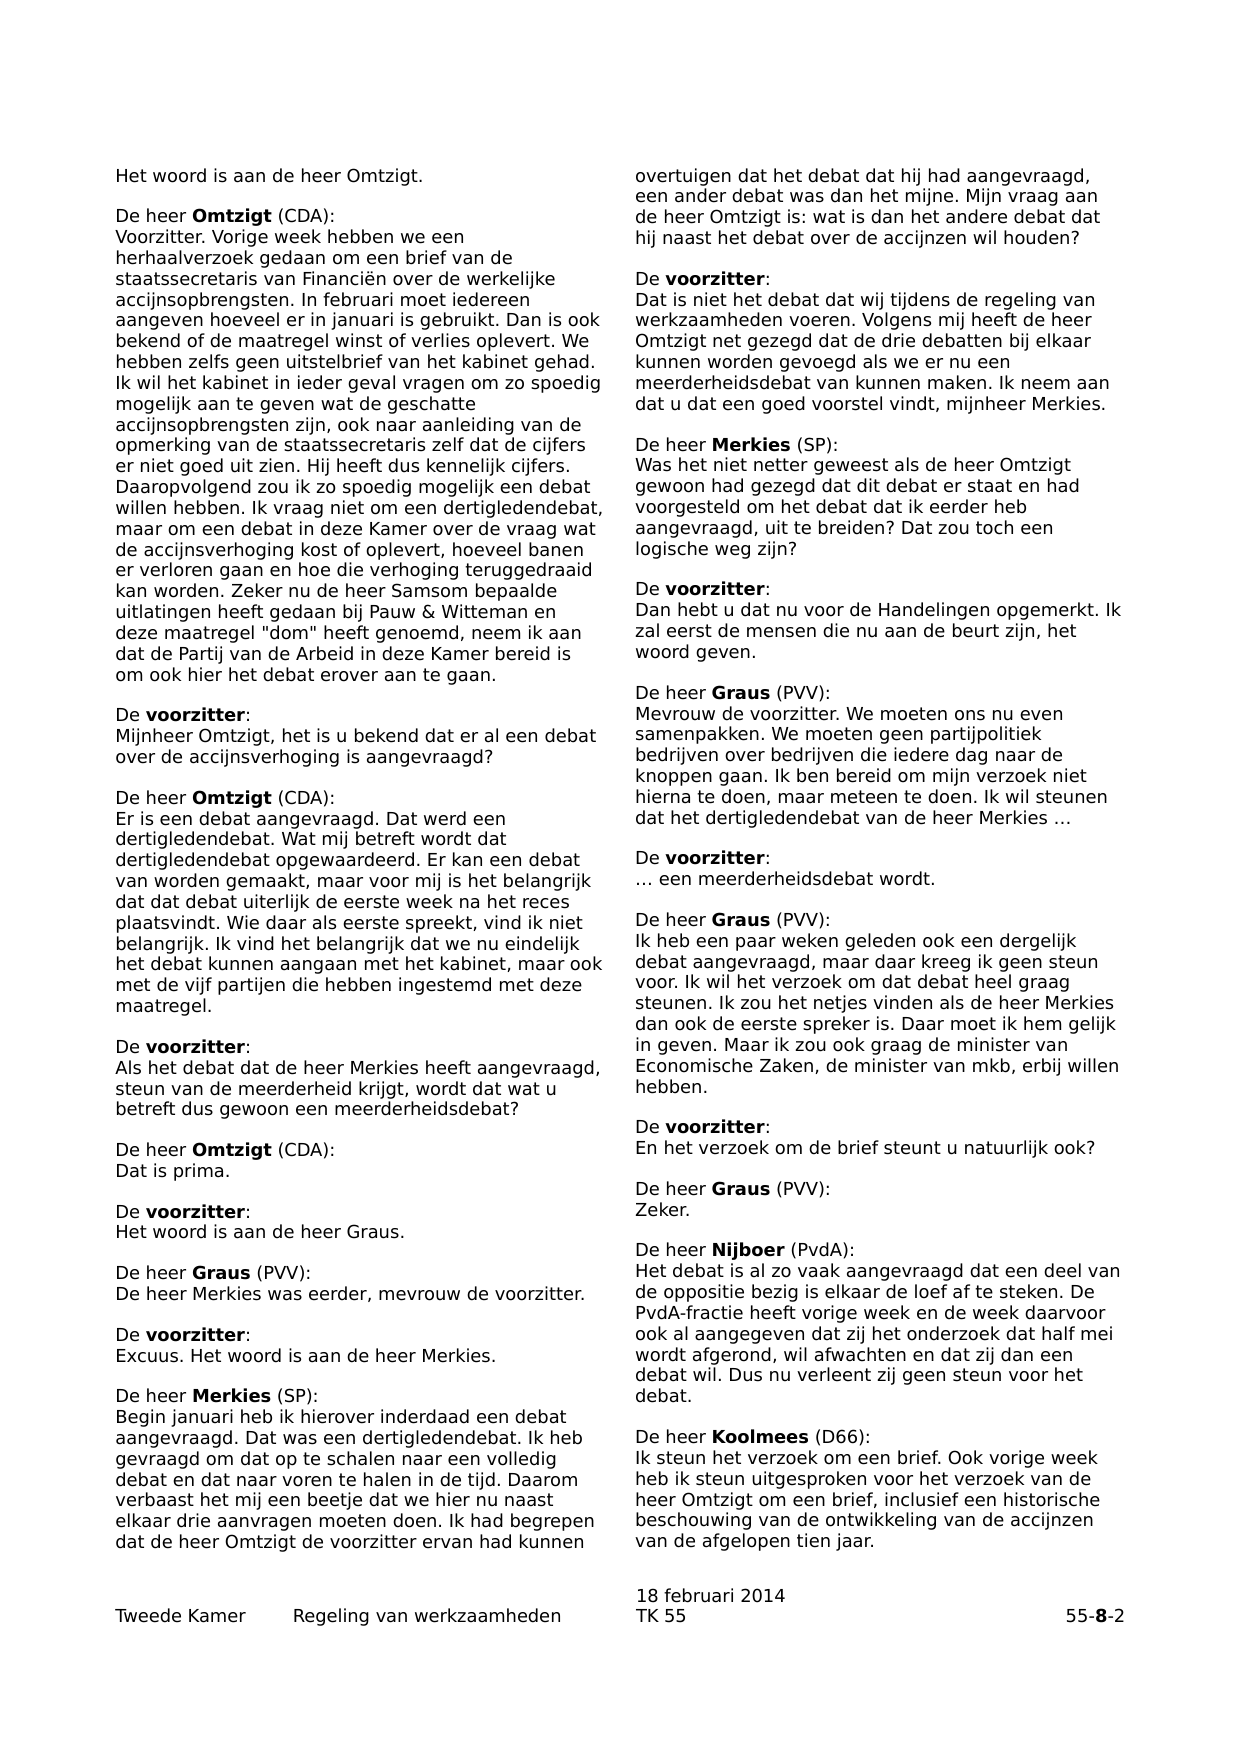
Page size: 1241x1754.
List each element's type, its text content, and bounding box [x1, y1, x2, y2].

text Er is een debat aangevraagd. Dat werd een dertigledendebat. Wat mij betreft wordt dat dertigledendebat opgewaardeerd. Er kan een debat van worden gemaakt, maar voor mij is het belangrijk dat dat debat uiterlijk de eerste week na het reces plaatsvindt. Wie daar als eerste spreekt, vind ik niet belangrijk. Ik vind het belangrijk dat we nu eindelijk het debat kunnen aangaan met het kabinet, maar ook met de vijf partijen die hebben ingestemd met deze maatregel. [115, 808, 605, 1017]
text Ik steun het verzoek om een brief. Ook vorige week heb ik steun uitgesproken voor het verzoek van de heer Omtzigt om een brief, inclusief een historische beschouwing van de ontwikkeling van de accijnzen van de afgelopen tien jaar. [635, 1448, 1125, 1552]
text Begin januari heb ik hierover inderdaad een debat aangevraagd. Dat was een dertigledendebat. Ik heb gevraagd om dat op te schalen naar een volledig debat en dat naar voren te halen in de tijd. Daarom verbaast het mij een beetje dat we hier nu naast elkaar drie aanvragen moeten doen. Ik had begrepen dat de heer Omtzigt de voorzitter ervan had kunnen [115, 1407, 605, 1553]
text Het debat is al zo vaak aangevraagd dat een deel van de oppositie bezig is elkaar de loef af te steken. De PvdA-fractie heeft vorige week en de week daarvoor ook al aangegeven dat zij het onderzoek dat half mei wordt afgerond, wil afwachten en dat zij dan een debat wil. Dus nu verleent zij geen steun voor het debat. [635, 1261, 1125, 1407]
text Was het niet netter geweest als de heer Omtzigt gewoon had gezegd dat dit debat er staat en had voorgesteld om het debat dat ik eerder heb aangevraagd, uit te breiden? Dat zou toch een logische weg zijn? [635, 455, 1125, 559]
text De voorzitter: [115, 1324, 605, 1345]
text De heer Graus (PVV): [635, 910, 1125, 931]
text De heer Graus (PVV): [635, 682, 1125, 703]
text Als het debat dat de heer Merkies heeft aangevraagd, steun van de meerderheid krijgt, wordt dat wat u betreft dus gewoon een meerderheidsdebat? [115, 1057, 605, 1120]
text Voorzitter. Vorige week hebben we een herhaalverzoek gedaan om een brief van de staatssecretaris van Financiën over de werkelijke accijnsopbrengsten. In februari moet iedereen aangeven hoeveel er in januari is gebruikt. Dan is ook bekend of de maatregel winst of verlies oplevert. We hebben zelfs geen uitstelbrief van het kabinet gehad. Ik wil het kabinet in ieder geval vragen om zo spoedig mogelijk aan te geven wat de geschatte accijnsopbrengsten zijn, ook naar aanleiding van de opmerking van de staatssecretaris zelf dat de cijfers er niet goed uit zien. Hij heeft dus kennelijk cijfers. Daaropvolgend zou ik zo spoedig mogelijk een debat willen hebben. Ik vraag niet om een dertigledendebat, maar om een debat in deze Kamer over de vraag wat de accijnsverhoging kost of oplevert, hoeveel banen er verloren gaan en hoe die verhoging teruggedraaid kan worden. Zeker nu de heer Samsom bepaalde uitlatingen heeft gedaan bij Pauw & Witteman en deze maatregel "dom" heeft genoemd, neem ik aan dat de Partij van de Arbeid in deze Kamer bereid is om ook hier het debat erover aan te gaan. [115, 227, 605, 685]
text De heer Graus (PVV): [635, 1179, 1125, 1199]
text De voorzitter: [635, 269, 1125, 289]
text Dat is niet het debat dat wij tijdens de regeling van werkzaamheden voeren. Volgens mij heeft de heer Omtzigt net gezegd dat de drie debatten bij elkaar kunnen worden gevoegd als we er nu een meerderheidsdebat van kunnen maken. Ik neem aan dat u dat een goed voorstel vindt, mijnheer Merkies. [635, 289, 1125, 414]
text En het verzoek om de brief steunt u natuurlijk ook? [635, 1138, 1125, 1159]
text … een meerderheidsdebat wordt. [635, 869, 1125, 890]
text De voorzitter: [115, 705, 605, 726]
text Ik heb een paar weken geleden ook een dergelijk debat aangevraagd, maar daar kreeg ik geen steun voor. Ik wil het verzoek om dat debat heel graag steunen. Ik zou het netjes vinden als de heer Merkies dan ook de eerste spreker is. Daar moet ik hem gelijk in geven. Maar ik zou ook graag de minister van Economische Zaken, de minister van mkb, erbij willen hebben. [635, 931, 1125, 1097]
text De voorzitter: [635, 848, 1125, 869]
text De heer Omtzigt (CDA): [115, 788, 605, 808]
text De heer Merkies (SP): [635, 434, 1125, 455]
text De heer Omtzigt (CDA): [115, 206, 605, 227]
text De heer Merkies (SP): [115, 1386, 605, 1407]
text De heer Omtzigt (CDA): [115, 1140, 605, 1161]
text overtuigen dat het debat dat hij had aangevraagd, een ander debat was dan het mijne. Mijn vraag aan de heer Omtzigt is: wat is dan het andere debat dat hij naast het debat over de accijnzen wil houden? [635, 165, 1125, 249]
text Mevrouw de voorzitter. We moeten ons nu even samenpakken. We moeten geen partijpolitiek bedrijven over bedrijven die iedere dag naar de knoppen gaan. Ik ben bereid om mijn verzoek niet hierna te doen, maar meteen te doen. Ik wil steunen dat het dertigledendebat van de heer Merkies … [635, 703, 1125, 828]
text Het woord is aan de heer Graus. [115, 1222, 605, 1243]
text Zeker. [635, 1199, 1125, 1220]
text Dan hebt u dat nu voor de Handelingen opgemerkt. Ik zal eerst de mensen die nu aan de beurt zijn, het woord geven. [635, 600, 1125, 662]
text De heer Merkies was eerder, mevrouw de voorzitter. [115, 1284, 605, 1304]
text Het woord is aan de heer Omtzigt. [115, 165, 605, 186]
text De voorzitter: [635, 1117, 1125, 1138]
text De heer Graus (PVV): [115, 1263, 605, 1284]
text Excuus. Het woord is aan de heer Merkies. [115, 1345, 605, 1366]
text Dat is prima. [115, 1161, 605, 1181]
text Mijnheer Omtzigt, het is u bekend dat er al een debat over de accijnsverhoging is aangevraagd? [115, 726, 605, 768]
text De voorzitter: [115, 1037, 605, 1057]
text De voorzitter: [115, 1201, 605, 1222]
text De heer Nijboer (PvdA): [635, 1240, 1125, 1261]
text De voorzitter: [635, 579, 1125, 600]
text De heer Koolmees (D66): [635, 1427, 1125, 1448]
